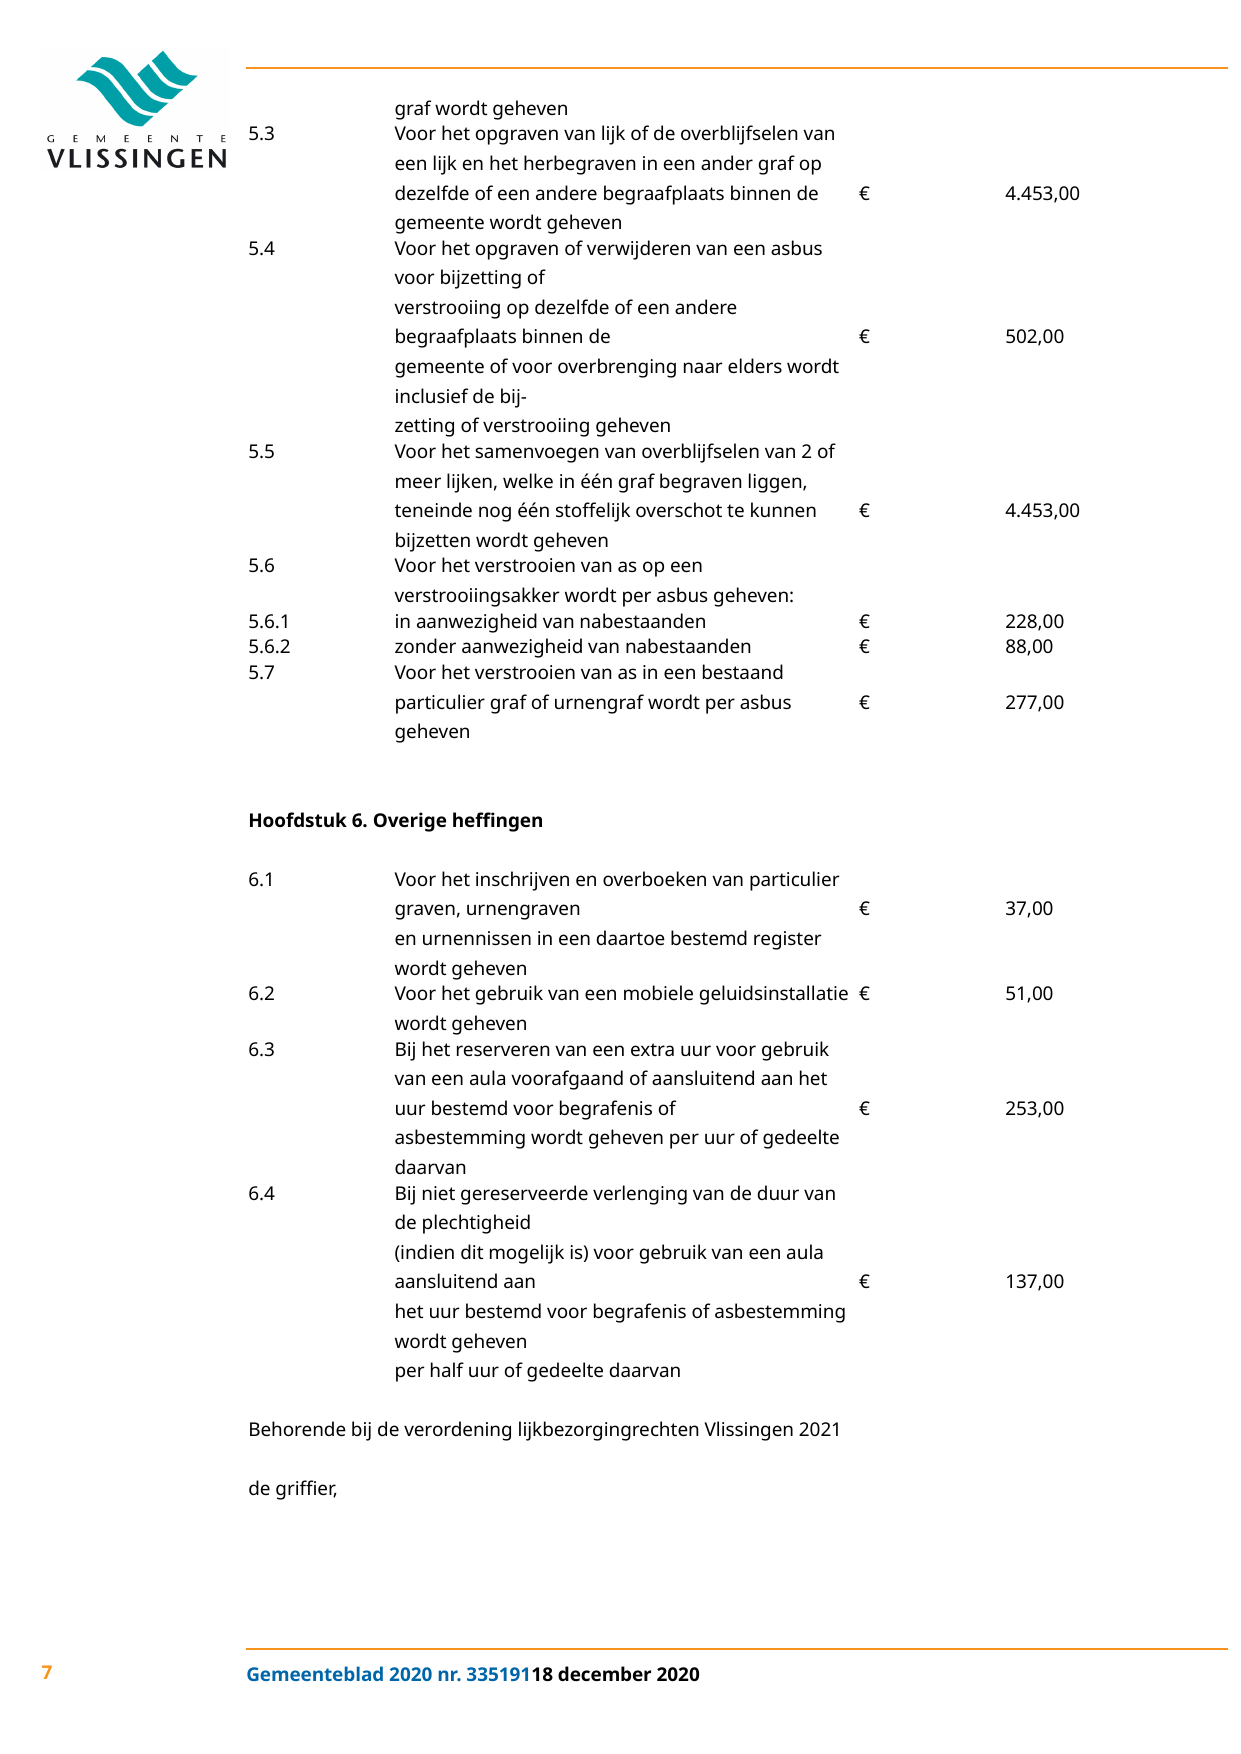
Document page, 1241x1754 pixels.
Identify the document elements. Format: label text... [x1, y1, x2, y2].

table_cell Voor het opgraven van lijk of de overblijfselen van een lijk en het herbegraven in een ander graf op dezelfde of een andere begraafplaats binnen de gemeente wordt geheven [394, 121, 859, 235]
table_cell 5.4 [248, 235, 394, 438]
table_cell 277,00 [1005, 660, 1152, 744]
table_cell in aanwezigheid van nabestaanden [394, 608, 859, 634]
text Behorende bij de verordening lijkbezorgingrechten Vlissingen 2021 [248, 1416, 1152, 1442]
table_cell [1005, 95, 1152, 121]
table_cell Bij niet gereserveerde verlenging van de duur van de plechtigheid (indien dit mogelijk is) voor gebruik van een aula aansluitend aan het uur bestemd voor begrafenis of asbestemming wordt geheven per half uur of gedeelte daarvan [394, 1180, 859, 1383]
table_cell € [859, 981, 1005, 1036]
table_cell 228,00 [1005, 608, 1152, 634]
table_cell € [859, 660, 1005, 744]
table_cell 4.453,00 [1005, 438, 1152, 553]
table_cell € [859, 634, 1005, 659]
table_cell 6.4 [248, 1180, 394, 1383]
text Hoofdstuk 6. Overige heffingen [248, 807, 1152, 832]
table_header € [859, 866, 1005, 981]
table_cell € [859, 235, 1005, 438]
table_cell [1005, 553, 1152, 608]
table_cell 502,00 [1005, 235, 1152, 438]
table_header 6.1 [248, 866, 394, 981]
table_cell graf wordt geheven [394, 95, 859, 121]
table_header Voor het inschrijven en overboeken van particulier graven, urnengraven en urnennissen in een daartoe bestemd register wordt geheven [394, 866, 859, 981]
table_cell 51,00 [1005, 981, 1152, 1036]
table_cell 5.3 [248, 121, 394, 235]
table_cell € [859, 1180, 1005, 1383]
table_cell € [859, 1036, 1005, 1180]
table_cell 4.453,00 [1005, 121, 1152, 235]
table_cell Voor het opgraven of verwijderen van een asbus voor bijzetting of verstrooiing op dezelfde of een andere begraafplaats binnen de gemeente of voor overbrenging naar elders wordt inclusief de bij- zetting of verstrooiing geheven [394, 235, 859, 438]
table_cell Voor het verstrooien van as op een verstrooiingsakker wordt per asbus geheven: [394, 553, 859, 608]
table_cell Voor het verstrooien van as in een bestaand particulier graf of urnengraf wordt per asbus geheven [394, 660, 859, 744]
table_cell [248, 95, 394, 121]
table_header 37,00 [1005, 866, 1152, 981]
table_cell [859, 553, 1005, 608]
table_cell 5.6.1 [248, 608, 394, 634]
table_cell Voor het samenvoegen van overblijfselen van 2 of meer lijken, welke in één graf begraven liggen, teneinde nog één stoffelijk overschot te kunnen bijzetten wordt geheven [394, 438, 859, 553]
picture [41, 47, 231, 172]
table_cell € [859, 438, 1005, 553]
table_cell 88,00 [1005, 634, 1152, 659]
table_cell 5.7 [248, 660, 394, 744]
table_cell 6.3 [248, 1036, 394, 1180]
table_cell 6.2 [248, 981, 394, 1036]
table_cell 5.5 [248, 438, 394, 553]
table_cell 5.6 [248, 553, 394, 608]
table_cell zonder aanwezigheid van nabestaanden [394, 634, 859, 659]
table_cell 5.6.2 [248, 634, 394, 659]
table_cell Voor het gebruik van een mobiele geluidsinstallatie wordt geheven [394, 981, 859, 1036]
table_cell 137,00 [1005, 1180, 1152, 1383]
table_cell Bij het reserveren van een extra uur voor gebruik van een aula voorafgaand of aansluitend aan het uur bestemd voor begrafenis of asbestemming wordt geheven per uur of gedeelte daarvan [394, 1036, 859, 1180]
table_cell [859, 95, 1005, 121]
text de griffier, [248, 1475, 1152, 1501]
table_cell € [859, 608, 1005, 634]
table_cell € [859, 121, 1005, 235]
table_cell 253,00 [1005, 1036, 1152, 1180]
